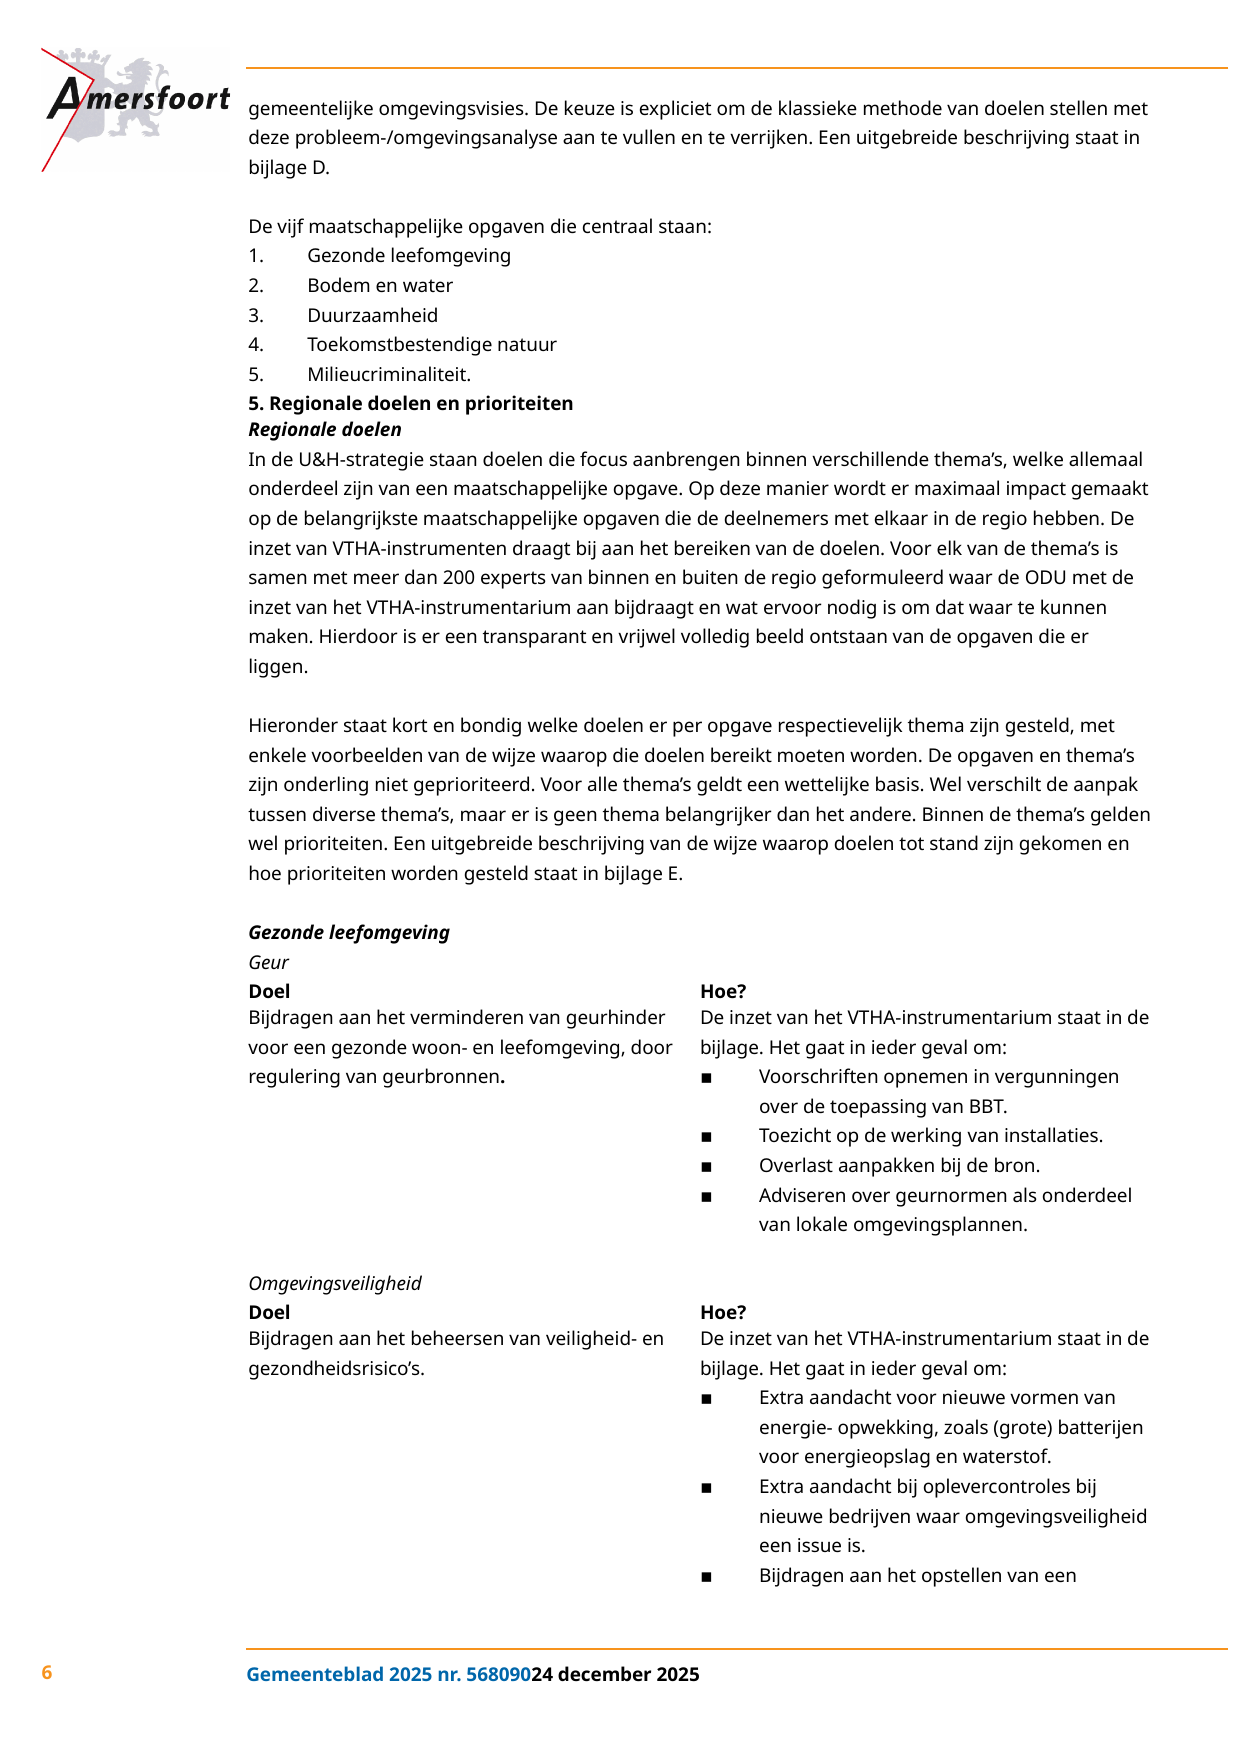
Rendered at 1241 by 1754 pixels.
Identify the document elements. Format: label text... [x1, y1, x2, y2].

picture [41, 47, 231, 172]
table_header Doel [248, 979, 700, 1004]
text Omgevingsveiligheid [248, 1270, 1152, 1296]
text Regionale doelen [248, 416, 1152, 442]
table_cell De inzet van het VTHA-instrumentarium staat in de bijlage. Het gaat in ieder geval om: Extra aandacht voor nieuwe vormen van energie- opwekking, zoals (grote) batterijen voor energieopslag en waterstof. Extra aandacht bij oplevercontroles bij nieuwe bedrijven waar omgevingsveiligheid een issue is. Bijdragen aan het opstellen van een [700, 1325, 1152, 1588]
text In de U&H-strategie staan doelen die focus aanbrengen binnen verschillende thema’s, welke allemaal onderdeel zijn van een maatschappelijke opgave. Op deze manier wordt er maximaal impact gemaakt op de belangrijkste maatschappelijke opgaven die de deelnemers met elkaar in de regio hebben. De inzet van VTHA-instrumenten draagt bij aan het bereiken van de doelen. Voor elk van de thema’s is samen met meer dan 200 experts van binnen en buiten de regio geformuleerd waar de ODU met de inzet van het VTHA-instrumentarium aan bijdraagt en wat ervoor nodig is om dat waar te kunnen maken. Hierdoor is er een transparant en vrijwel volledig beeld ontstaan van de opgaven die er liggen. [248, 446, 1152, 679]
list Toekomstbestendige natuur [248, 331, 1152, 357]
text Hieronder staat kort en bondig welke doelen er per opgave respectievelijk thema zijn gesteld, met enkele voorbeelden van de wijze waarop die doelen bereikt moeten worden. De opgaven en thema’s zijn onderling niet geprioriteerd. Voor alle thema’s geldt een wettelijke basis. Wel verschilt de aanpak tussen diverse thema’s, maar er is geen thema belangrijker dan het andere. Binnen de thema’s gelden wel prioriteiten. Een uitgebreide beschrijving van de wijze waarop doelen tot stand zijn gekomen en hoe prioriteiten worden gesteld staat in bijlage E. [248, 712, 1152, 886]
text Gezonde leefomgeving [248, 919, 1152, 945]
table_header Doel [248, 1300, 700, 1325]
table_cell De inzet van het VTHA-instrumentarium staat in de bijlage. Het gaat in ieder geval om: Voorschriften opnemen in vergunningen over de toepassing van BBT. Toezicht op de werking van installaties. Overlast aanpakken bij de bron. Adviseren over geurnormen als onderdeel van lokale omgevingsplannen. [700, 1004, 1152, 1237]
table_header Hoe? [700, 1300, 1152, 1325]
table_cell Bijdragen aan het verminderen van geurhinder voor een gezonde woon- en leefomgeving, door regulering van geurbronnen. [248, 1004, 700, 1237]
text De vijf maatschappelijke opgaven die centraal staan: [248, 213, 1152, 239]
text 5. Regionale doelen en prioriteiten [248, 391, 1152, 416]
list Bodem en water [248, 272, 1152, 298]
list Milieucriminaliteit. [248, 361, 1152, 387]
list Gezonde leefomgeving [248, 243, 1152, 268]
text gemeentelijke omgevingsvisies. De keuze is expliciet om de klassieke methode van doelen stellen met deze probleem-/omgevingsanalyse aan te vullen en te verrijken. Een uitgebreide beschrijving staat in bijlage D. [248, 95, 1152, 180]
table_cell Bijdragen aan het beheersen van veiligheid- en gezondheidsrisico’s. [248, 1325, 700, 1588]
text Geur [248, 949, 1152, 974]
table_header Hoe? [700, 979, 1152, 1004]
list Duurzaamheid [248, 302, 1152, 328]
